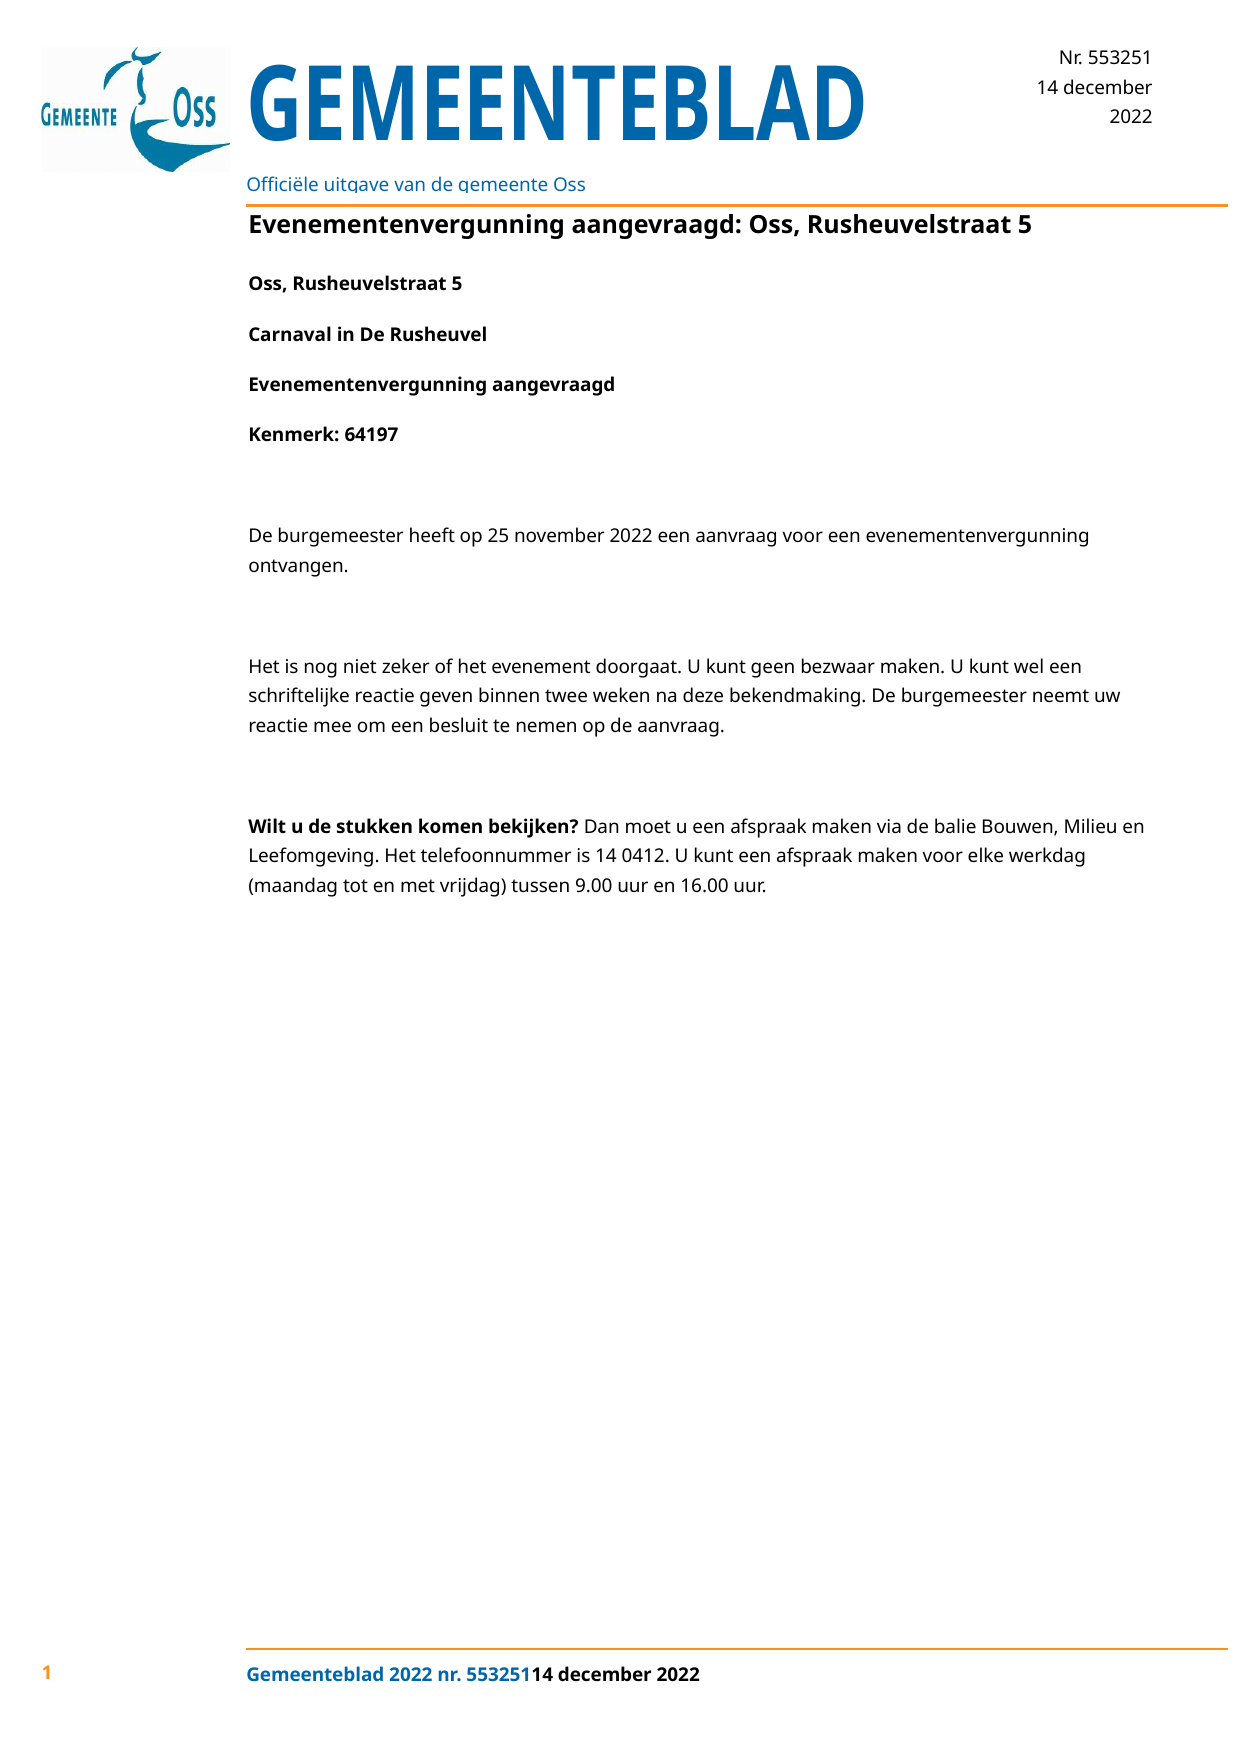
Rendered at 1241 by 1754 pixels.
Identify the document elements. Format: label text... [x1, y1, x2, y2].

text De burgemeester heeft op 25 november 2022 een aanvraag voor een evenementenvergunning ontvangen. [248, 522, 1152, 578]
text Evenementenvergunning aangevraagd [248, 371, 1152, 397]
text Oss, Rusheuvelstraat 5 [248, 270, 1152, 296]
text Het is nog niet zeker of het evenement doorgaat. U kunt geen bezwaar maken. U kunt wel een schriftelijke reactie geven binnen twee weken na deze bekendmaking. De burgemeester neemt uw reactie mee om een besluit te nemen op de aanvraag. [248, 653, 1152, 738]
text Wilt u de stukken komen bekijken? Dan moet u een afspraak maken via de balie Bouwen, Milieu en Leefomgeving. Het telefoonnummer is 14 0412. U kunt een afspraak maken voor elke werkdag (maandag tot en met vrijdag) tussen 9.00 uur en 16.00 uur. [248, 813, 1152, 898]
text Carnaval in De Rusheuvel [248, 321, 1152, 346]
text Evenementenvergunning aangevraagd: Oss, Rusheuvelstraat 5 [248, 207, 1152, 241]
text Kenmerk: 64197 [248, 422, 1152, 447]
picture [41, 47, 231, 172]
